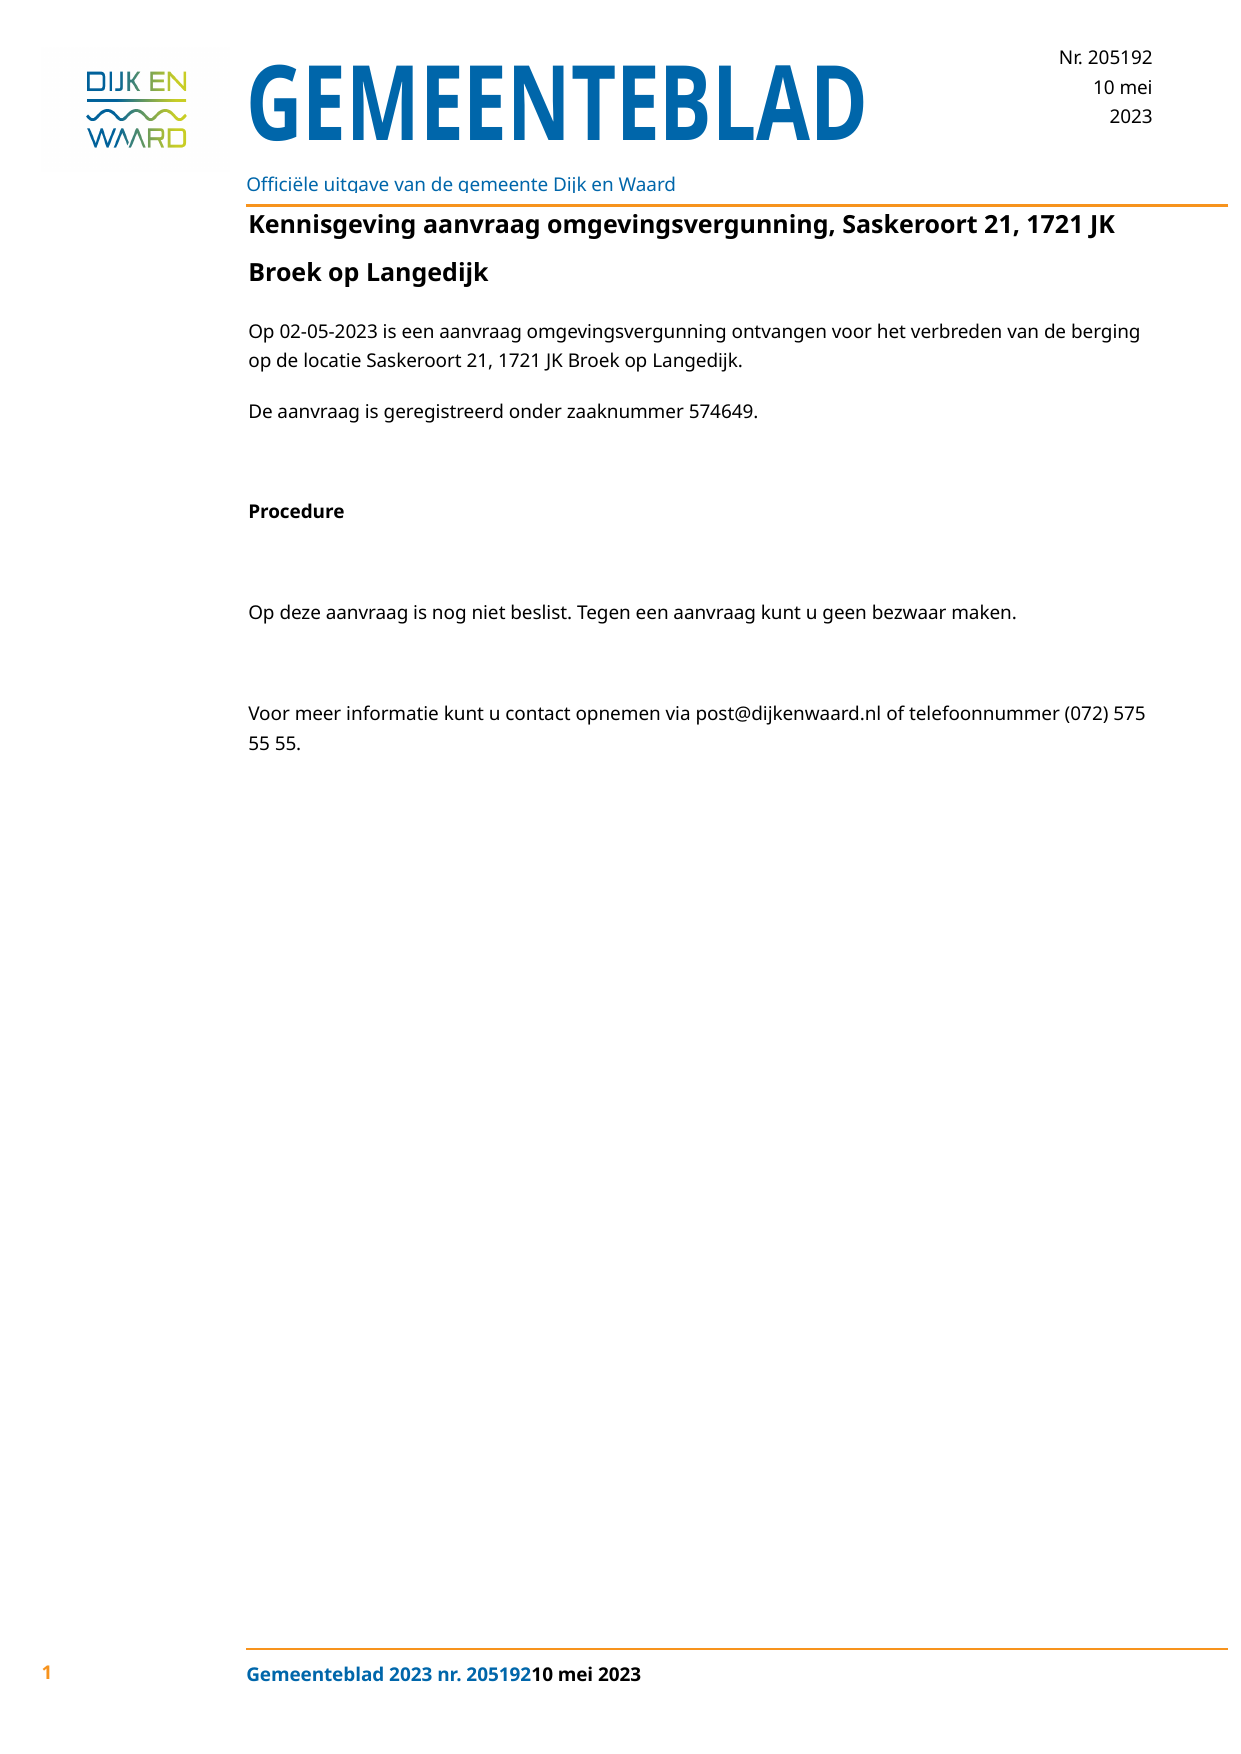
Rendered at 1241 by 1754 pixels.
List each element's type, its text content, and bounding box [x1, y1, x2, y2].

picture [41, 47, 231, 172]
text De aanvraag is geregistreerd onder zaaknummer 574649. [248, 398, 1152, 424]
text Kennisgeving aanvraag omgevingsvergunning, Saskeroort 21, 1721 JK Broek op Langedijk [248, 207, 1152, 288]
text Op 02-05-2023 is een aanvraag omgevingsvergunning ontvangen voor het verbreden van de berging op de locatie Saskeroort 21, 1721 JK Broek op Langedijk. [248, 318, 1152, 373]
text Op deze aanvraag is nog niet beslist. Tegen een aanvraag kunt u geen bezwaar maken. [248, 599, 1152, 625]
text Voor meer informatie kunt u contact opnemen via post@dijkenwaard.nl of telefoonnummer (072) 575 55 55. [248, 700, 1152, 756]
text Procedure [248, 499, 1152, 524]
